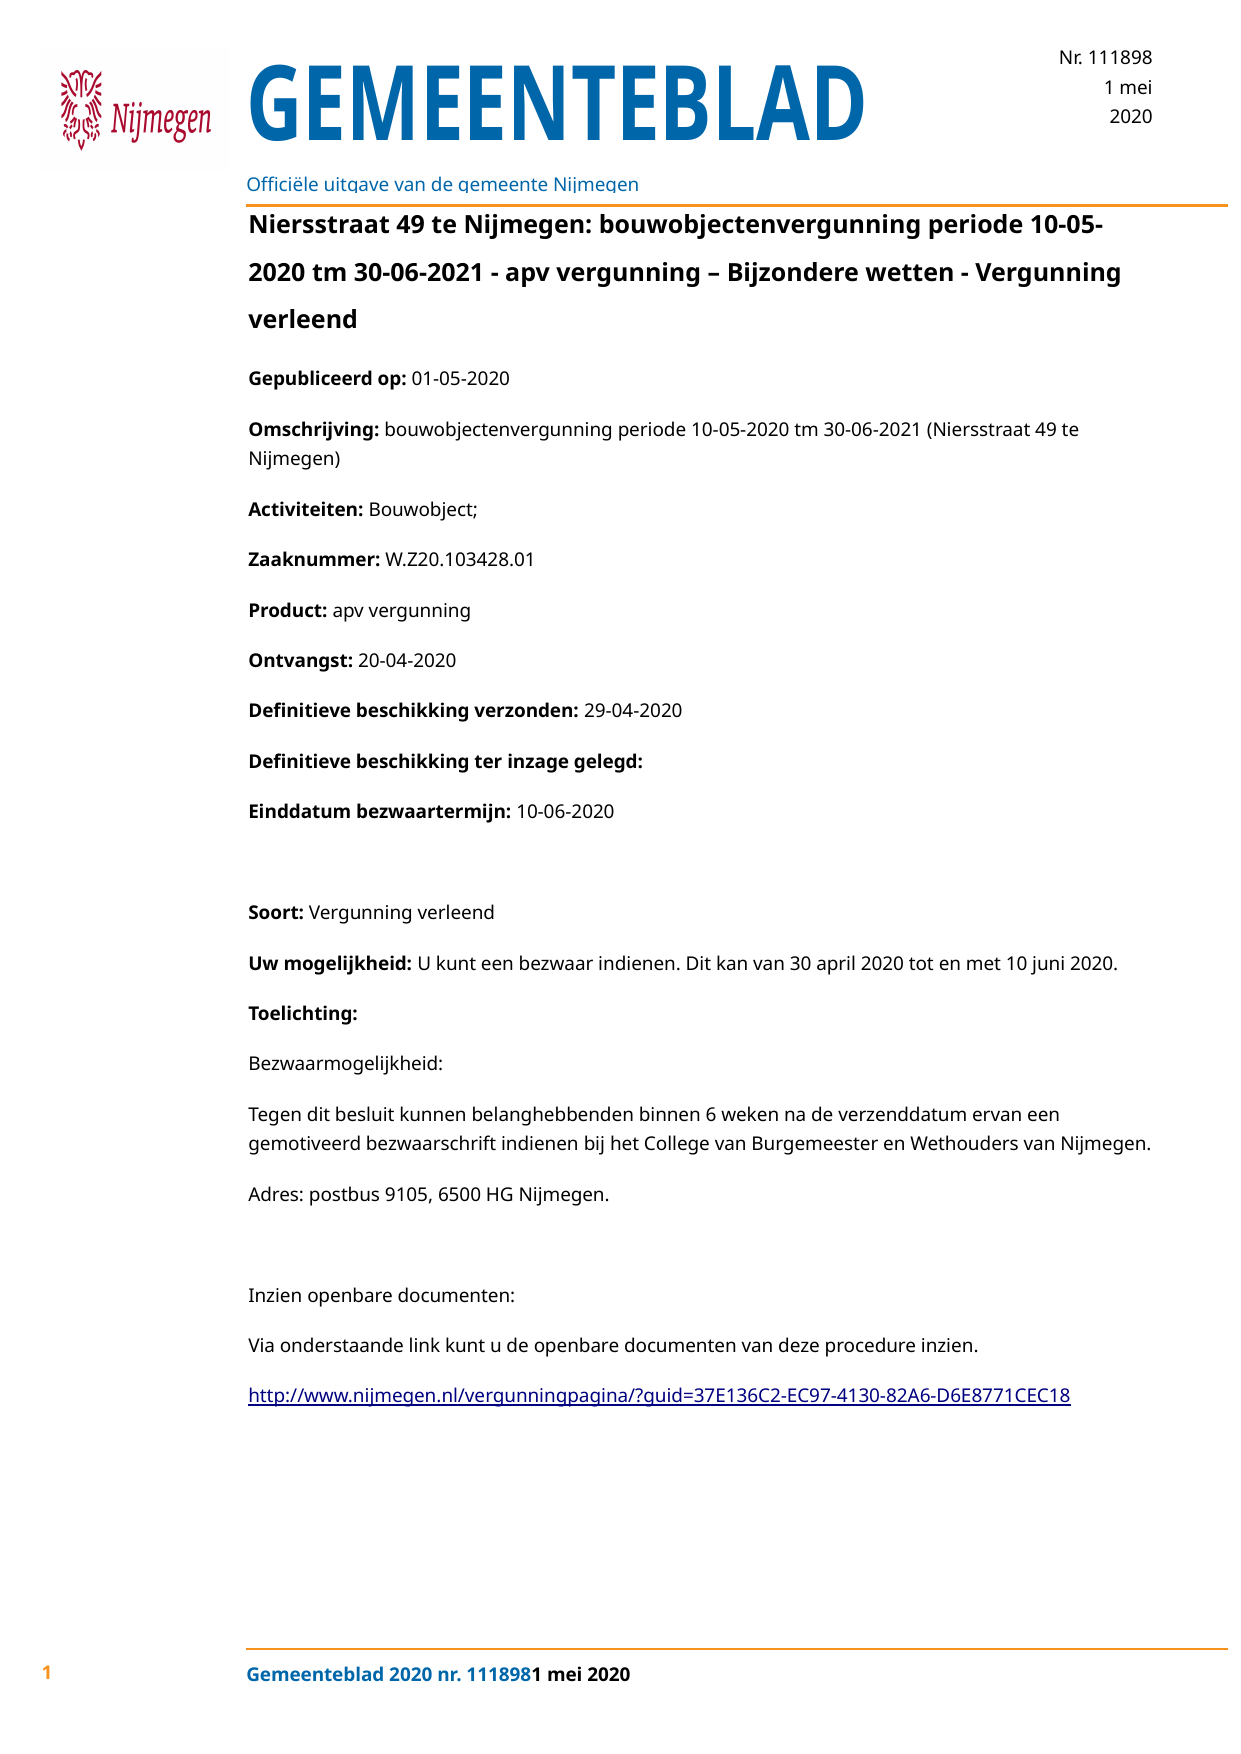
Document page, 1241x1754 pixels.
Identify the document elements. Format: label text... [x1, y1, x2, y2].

text Einddatum bezwaartermijn: 10-06-2020 [248, 798, 1152, 824]
text Toelichting: [248, 1000, 1152, 1026]
text Activiteiten: Bouwobject; [248, 496, 1152, 522]
text Uw mogelijkheid: U kunt een bezwaar indienen. Dit kan van 30 april 2020 tot en met 10 juni 2020. [248, 950, 1152, 975]
text Definitieve beschikking ter inzage gelegd: [248, 748, 1152, 774]
text http://www.nijmegen.nl/vergunningpagina/?guid=37E136C2-EC97-4130-82A6-D6E8771CEC18 [248, 1383, 1152, 1408]
text Omschrijving: bouwobjectenvergunning periode 10-05-2020 tm 30-06-2021 (Niersstraat 49 te Nijmegen) [248, 416, 1152, 471]
text Via onderstaande link kunt u de openbare documenten van deze procedure inzien. [248, 1332, 1152, 1358]
text Soort: Vergunning verleend [248, 899, 1152, 925]
text Adres: postbus 9105, 6500 HG Nijmegen. [248, 1181, 1152, 1207]
text Inzien openbare documenten: [248, 1282, 1152, 1307]
text Ontvangst: 20-04-2020 [248, 647, 1152, 673]
text Tegen dit besluit kunnen belanghebbenden binnen 6 weken na de verzenddatum ervan een gemotiveerd bezwaarschrift indienen bij het College van Burgemeester en Wethouders van Nijmegen. [248, 1101, 1152, 1156]
text Niersstraat 49 te Nijmegen: bouwobjectenvergunning periode 10-05-2020 tm 30-06-2021 - apv vergunning – Bijzondere wetten - Vergunning verleend [248, 207, 1152, 336]
text Definitieve beschikking verzonden: 29-04-2020 [248, 698, 1152, 723]
text Zaaknummer: W.Z20.103428.01 [248, 546, 1152, 572]
text Product: apv vergunning [248, 597, 1152, 622]
picture [41, 47, 231, 172]
text Bezwaarmogelijkheid: [248, 1051, 1152, 1076]
text Gepubliceerd op: 01-05-2020 [248, 366, 1152, 391]
